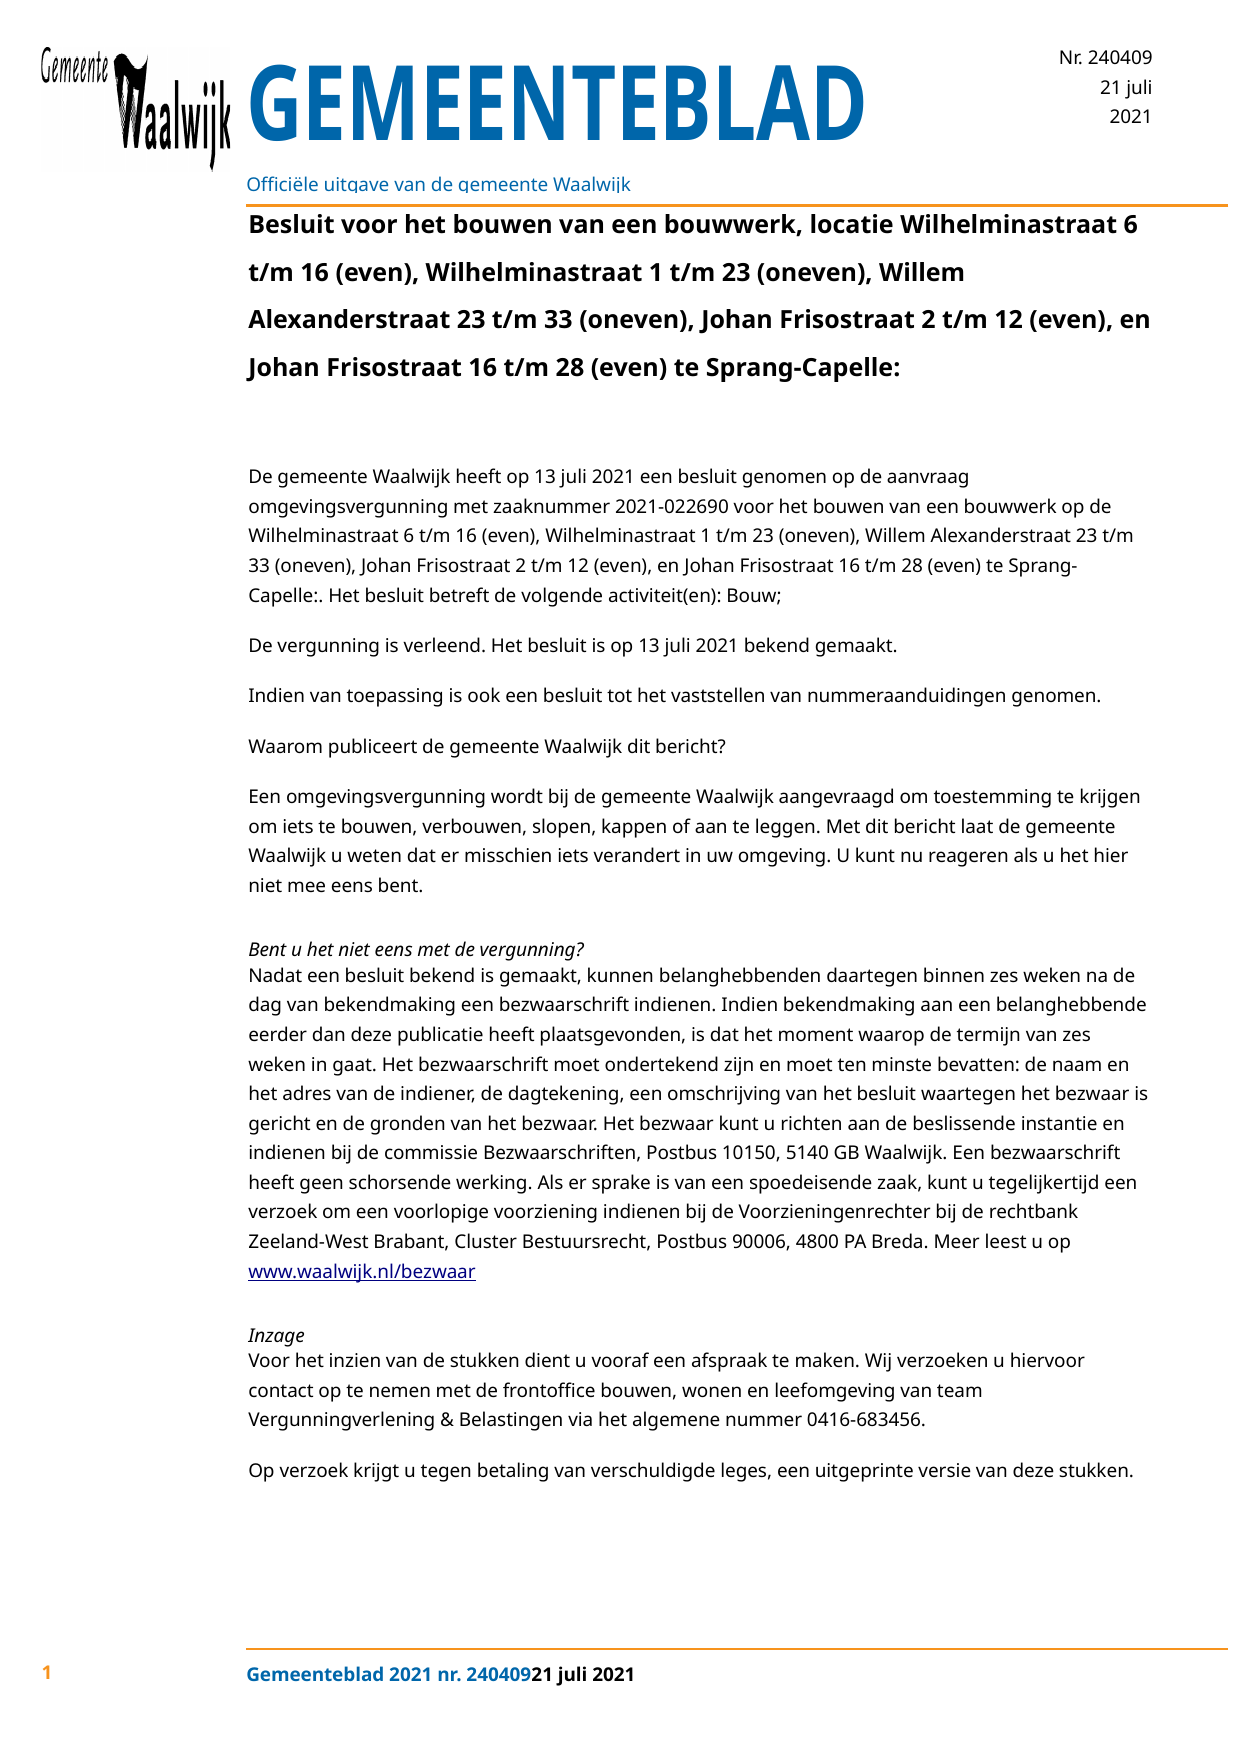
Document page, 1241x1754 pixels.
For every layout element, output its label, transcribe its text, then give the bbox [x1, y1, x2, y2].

text Indien van toepassing is ook een besluit tot het vaststellen van nummeraanduidingen genomen. [248, 683, 1152, 708]
text Voor het inzien van de stukken dient u vooraf een afspraak te maken. Wij verzoeken u hiervoor contact op te nemen met de frontoffice bouwen, wonen en leefomgeving van team Vergunningverlening & Belastingen via het algemene nummer 0416-683456. [248, 1347, 1152, 1432]
text Waarom publiceert de gemeente Waalwijk dit bericht? [248, 733, 1152, 759]
text Inzage [248, 1322, 1152, 1347]
text Een omgevingsvergunning wordt bij de gemeente Waalwijk aangevraagd om toestemming te krijgen om iets te bouwen, verbouwen, slopen, kappen of aan te leggen. Met dit bericht laat de gemeente Waalwijk u weten dat er misschien iets verandert in uw omgeving. U kunt nu reageren als u het hier niet mee eens bent. [248, 783, 1152, 898]
text Bent u het niet eens met de vergunning? [248, 936, 1152, 962]
picture [41, 47, 231, 172]
text Op verzoek krijgt u tegen betaling van verschuldigde leges, een uitgeprinte versie van deze stukken. [248, 1457, 1152, 1483]
text De gemeente Waalwijk heeft op 13 juli 2021 een besluit genomen op de aanvraag omgevingsvergunning met zaaknummer 2021-022690 voor het bouwen van een bouwwerk op de Wilhelminastraat 6 t/m 16 (even), Wilhelminastraat 1 t/m 23 (oneven), Willem Alexanderstraat 23 t/m 33 (oneven), Johan Frisostraat 2 t/m 12 (even), en Johan Frisostraat 16 t/m 28 (even) te Sprang-Capelle:. Het besluit betreft de volgende activiteit(en): Bouw; [248, 463, 1152, 608]
text Nadat een besluit bekend is gemaakt, kunnen belanghebbenden daartegen binnen zes weken na de dag van bekendmaking een bezwaarschrift indienen. Indien bekendmaking aan een belanghebbende eerder dan deze publicatie heeft plaatsgevonden, is dat het moment waarop de termijn van zes weken in gaat. Het bezwaarschrift moet ondertekend zijn en moet ten minste bevatten: de naam en het adres van de indiener, de dagtekening, een omschrijving van het besluit waartegen het bezwaar is gericht en de gronden van het bezwaar. Het bezwaar kunt u richten aan de beslissende instantie en indienen bij de commissie Bezwaarschriften, Postbus 10150, 5140 GB Waalwijk. Een bezwaarschrift heeft geen schorsende werking. Als er sprake is van een spoedeisende zaak, kunt u tegelijkertijd een verzoek om een voorlopige voorziening indienen bij de Voorzieningenrechter bij de rechtbank Zeeland-West Brabant, Cluster Bestuursrecht, Postbus 90006, 4800 PA Breda. Meer leest u op www.waalwijk.nl/bezwaar [248, 962, 1152, 1283]
text De vergunning is verleend. Het besluit is op 13 juli 2021 bekend gemaakt. [248, 632, 1152, 658]
text Besluit voor het bouwen van een bouwwerk, locatie Wilhelminastraat 6 t/m 16 (even), Wilhelminastraat 1 t/m 23 (oneven), Willem Alexanderstraat 23 t/m 33 (oneven), Johan Frisostraat 2 t/m 12 (even), en Johan Frisostraat 16 t/m 28 (even) te Sprang-Capelle: [248, 207, 1152, 384]
